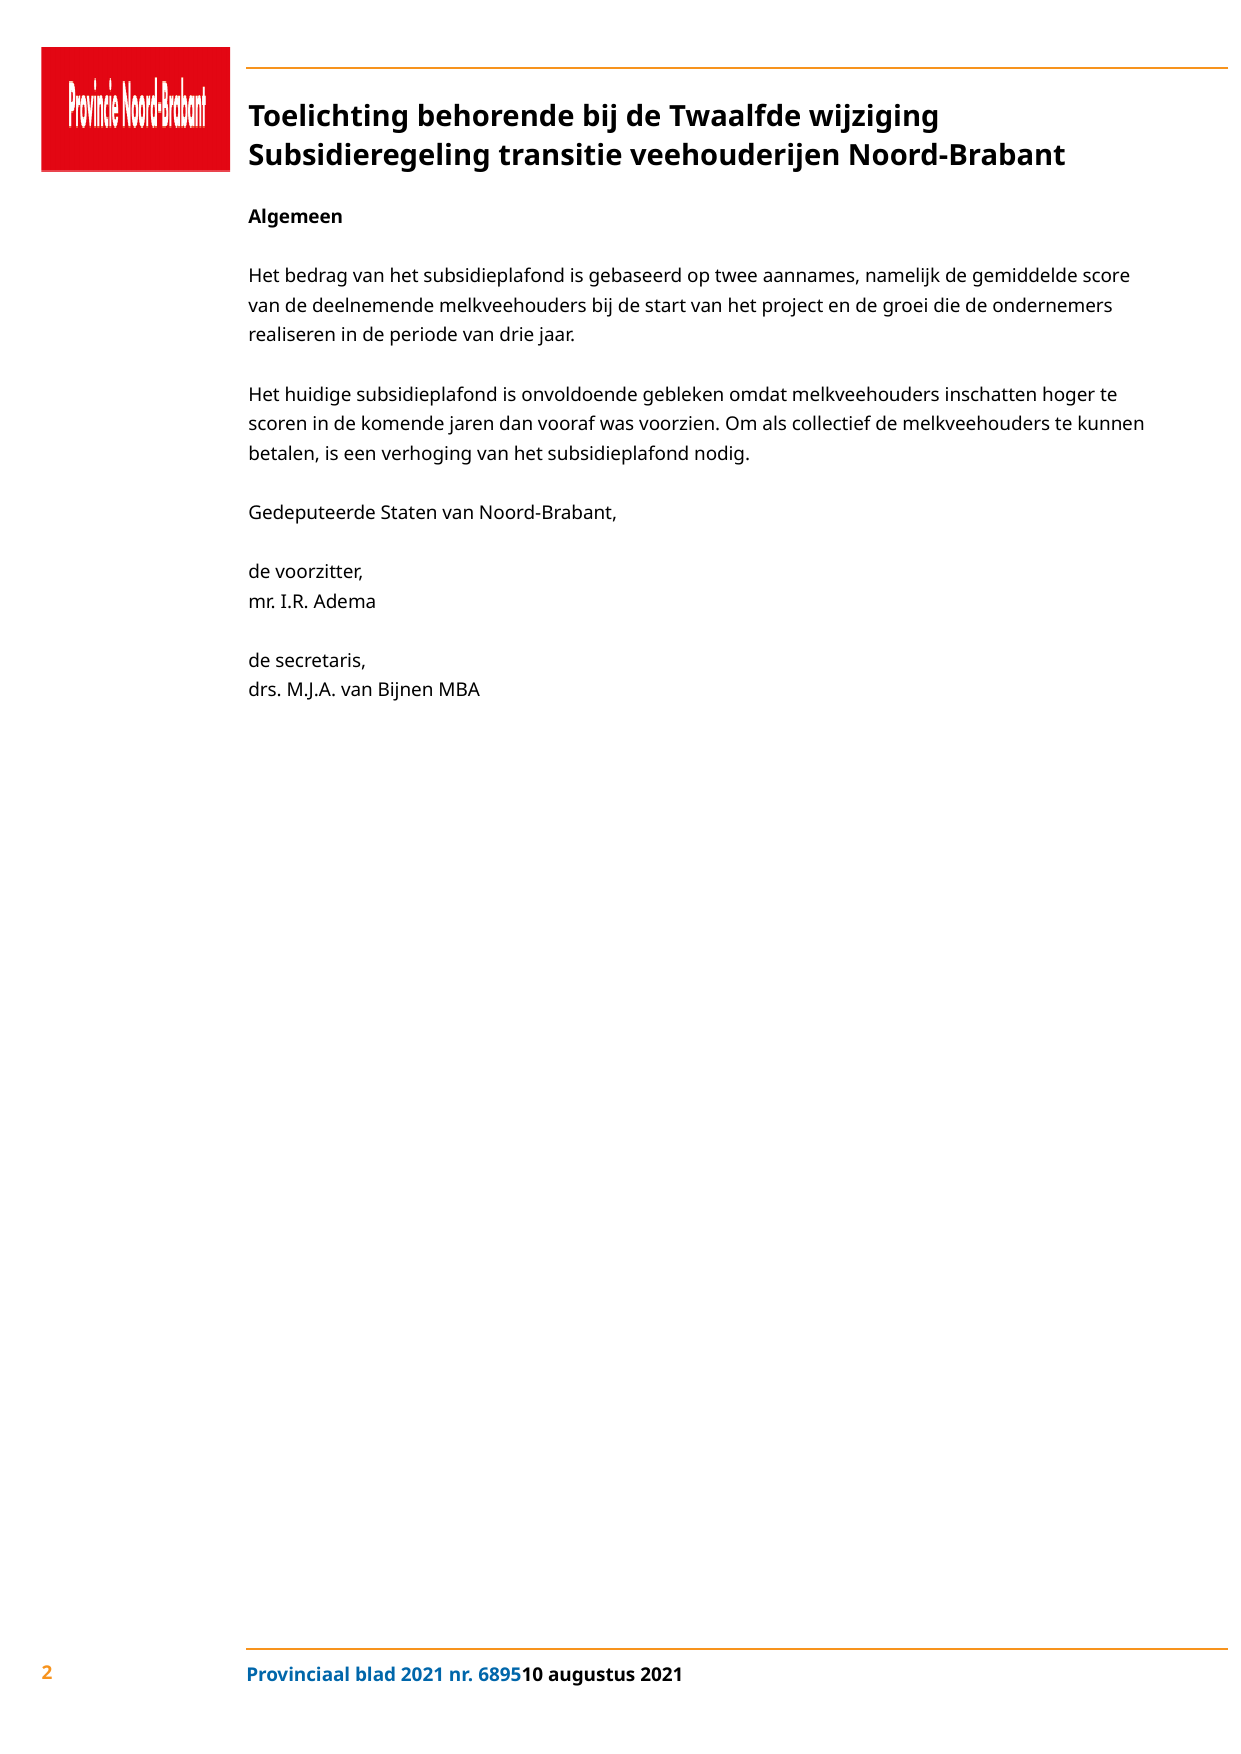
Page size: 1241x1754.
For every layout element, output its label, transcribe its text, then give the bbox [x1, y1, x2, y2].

text Toelichting behorende bij de Twaalfde wijziging Subsidieregeling transitie veehouderijen Noord-Brabant [248, 95, 1152, 174]
text de secretaris, [248, 647, 1152, 673]
text drs. M.J.A. van Bijnen MBA [248, 677, 1152, 702]
picture [41, 47, 231, 172]
text mr. I.R. Adema [248, 588, 1152, 614]
text Het bedrag van het subsidieplafond is gebaseerd op twee aannames, namelijk de gemiddelde score van de deelnemende melkveehouders bij de start van het project en de groei die de ondernemers realiseren in de periode van drie jaar. [248, 262, 1152, 347]
text Algemeen [248, 203, 1152, 229]
text Gedeputeerde Staten van Noord-Brabant, [248, 499, 1152, 525]
text Het huidige subsidieplafond is onvoldoende gebleken omdat melkveehouders inschatten hoger te scoren in de komende jaren dan vooraf was voorzien. Om als collectief de melkveehouders te kunnen betalen, is een verhoging van het subsidieplafond nodig. [248, 381, 1152, 466]
text de voorzitter, [248, 558, 1152, 584]
